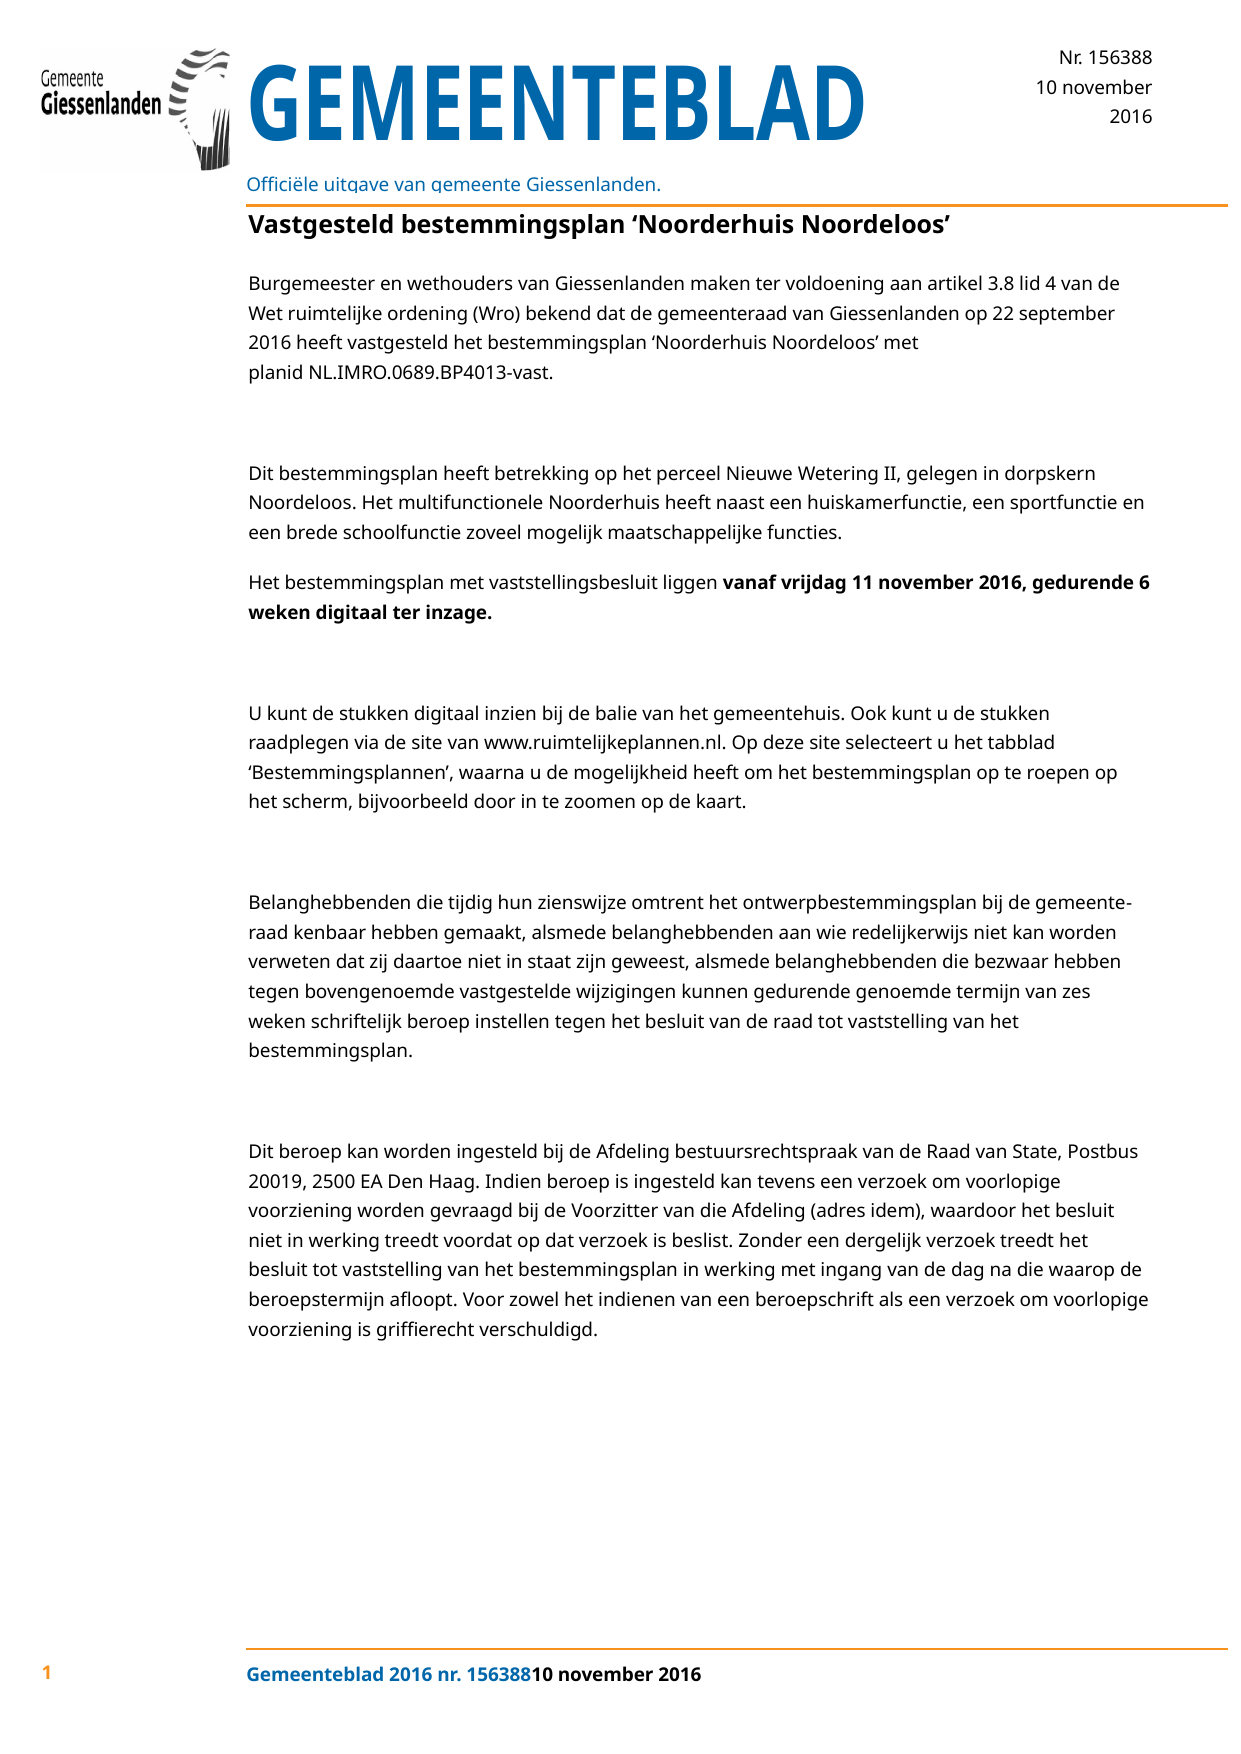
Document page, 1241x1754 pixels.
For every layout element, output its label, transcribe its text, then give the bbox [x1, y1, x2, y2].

text Dit bestemmingsplan heeft betrekking op het perceel Nieuwe Wetering II, gelegen in dorpskern Noordeloos. Het multifunctionele Noorderhuis heeft naast een huiskamerfunctie, een sportfunctie en een brede schoolfunctie zoveel mogelijk maatschappelijke functies. [248, 460, 1152, 545]
text Het bestemmingsplan met vaststellingsbesluit liggen vanaf vrijdag 11 november 2016, gedurende 6 weken digitaal ter inzage. [248, 569, 1152, 625]
text Belanghebbenden die tijdig hun zienswijze omtrent het ontwerpbestemmingsplan bij de gemeente­raad kenbaar hebben gemaakt, alsmede belanghebbenden aan wie redelijkerwijs niet kan worden verweten dat zij daartoe niet in staat zijn geweest, alsmede belanghebbenden die bezwaar hebben tegen bovengenoemde vastgestelde wijzigingen kunnen gedurende genoemde termijn van zes weken schriftelijk beroep instellen tegen het besluit van de raad tot vaststelling van het bestemmingsplan. [248, 889, 1152, 1063]
text Burgemeester en wethouders van Giessenlanden maken ter voldoening aan artikel 3.8 lid 4 van de Wet ruimtelijke ordening (Wro) bekend dat de gemeenteraad van Giessenlanden op 22 september 2016 heeft vastgesteld het bestemmingsplan ‘Noorderhuis Noordeloos’ met planid NL.IMRO.0689.BP4013-vast. [248, 270, 1152, 385]
text Vastgesteld bestemmingsplan ‘Noorderhuis Noordeloos’ [248, 207, 1152, 241]
text U kunt de stukken digitaal inzien bij de balie van het gemeentehuis. Ook kunt u de stukken raadplegen via de site van www.ruimtelijkeplannen.nl. Op deze site selecteert u het tabblad ‘Bestemmingsplannen’, waarna u de mogelijkheid heeft om het bestemmingsplan op te roepen op het scherm, bijvoorbeeld door in te zoomen op de kaart. [248, 700, 1152, 814]
picture [41, 47, 231, 172]
text Dit beroep kan worden ingesteld bij de Afdeling bestuursrechtspraak van de Raad van State, Postbus 20019, 2500 EA Den Haag. Indien beroep is ingesteld kan tevens een verzoek om voorlopige voorziening worden gevraagd bij de Voorzitter van die Afdeling (adres idem), waardoor het besluit niet in werking treedt voordat op dat verzoek is beslist. Zonder een dergelijk verzoek treedt het besluit tot vaststelling van het bestemmingsplan in werking met ingang van de dag na die waarop de beroepstermijn afloopt. Voor zowel het indienen van een beroepschrift als een verzoek om voorlopige voorziening is griffierecht verschuldigd. [248, 1138, 1152, 1341]
